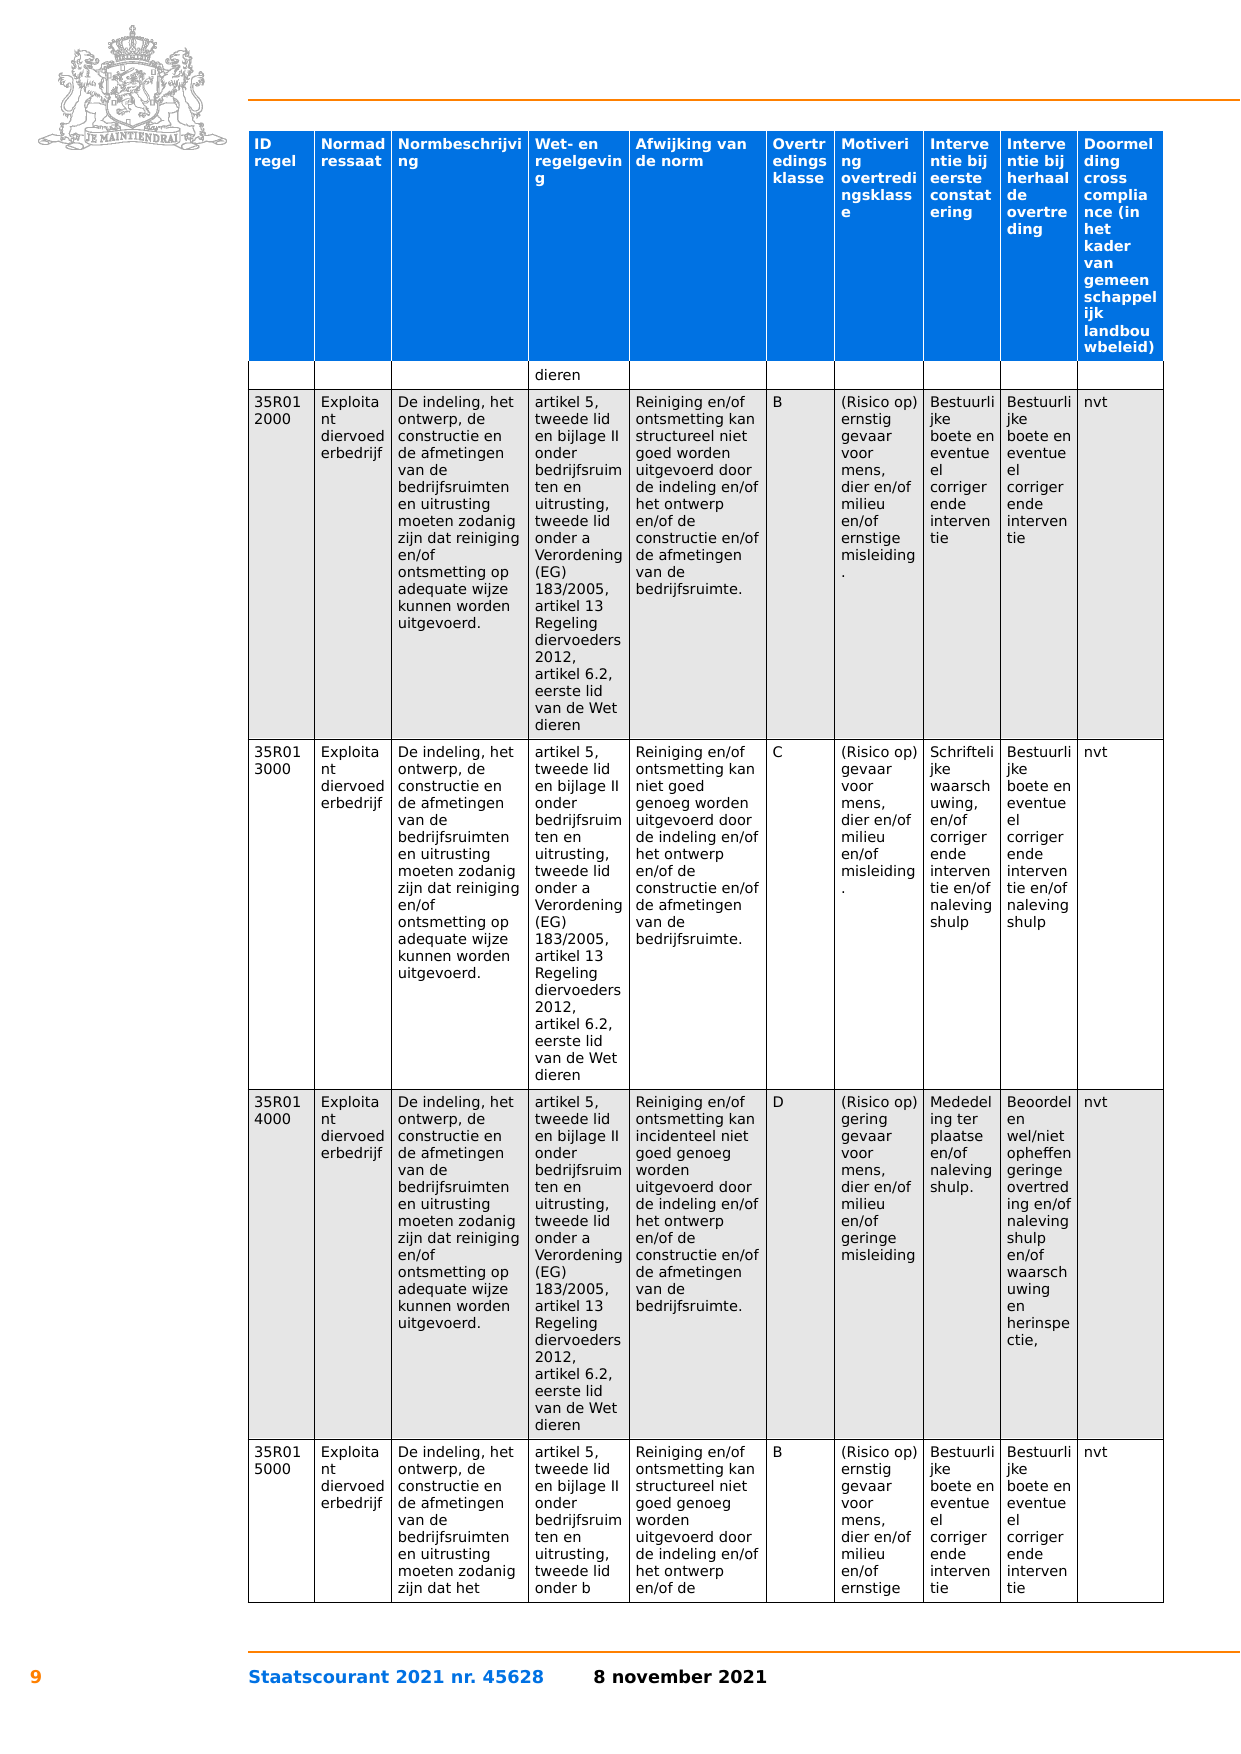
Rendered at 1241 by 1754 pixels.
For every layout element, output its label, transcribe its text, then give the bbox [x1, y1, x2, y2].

table_header Motivering overtredingsklasse [835, 131, 923, 361]
table_header Afwijking van de norm [630, 131, 766, 361]
table_cell (Risico op) ernstig gevaar voor mens, dier en/of milieu en/of ernstige [835, 1440, 923, 1602]
table_cell 35R013000 [249, 740, 314, 1088]
table_header Interventie bij herhaalde overtreding [1001, 131, 1077, 361]
table_cell [1078, 362, 1163, 388]
table_cell [392, 362, 528, 388]
table_header Wet- en regelgeving [529, 131, 629, 361]
table_cell Beoordelen wel/niet opheffen geringe overtreding en/of nalevingshulp en/of waarschuwing en herinspectie, [1001, 1090, 1077, 1438]
table_cell C [767, 740, 834, 1088]
table_cell Exploitant diervoederbedrijf [315, 390, 391, 738]
table_header Overtredingsklasse [767, 131, 834, 361]
table_cell Reiniging en/of ontsmetting kan structureel niet goed genoeg worden uitgevoerd door de indeling en/of het ontwerp en/of de [630, 1440, 766, 1602]
table_cell Exploitant diervoederbedrijf [315, 1090, 391, 1438]
table_cell nvt [1078, 390, 1163, 738]
table_cell [767, 362, 834, 388]
table_cell B [767, 390, 834, 738]
table_header Normbeschrijving [392, 131, 528, 361]
table_cell Bestuurlijke boete en eventueel corrigerende interventie [924, 390, 1000, 738]
picture [38, 25, 227, 150]
table_cell dieren [529, 362, 629, 388]
table_cell 35R015000 [249, 1440, 314, 1602]
table_cell nvt [1078, 1090, 1163, 1438]
table_cell D [767, 1090, 834, 1438]
table_cell Reiniging en/of ontsmetting kan niet goed genoeg worden uitgevoerd door de indeling en/of het ontwerp en/of de constructie en/of de afmetingen van de bedrijfsruimte. [630, 740, 766, 1088]
table_cell [630, 362, 766, 388]
table_cell B [767, 1440, 834, 1602]
table_cell [835, 362, 923, 388]
table_cell De indeling, het ontwerp, de constructie en de afmetingen van de bedrijfsruimten en uitrusting moeten zodanig zijn dat het [392, 1440, 528, 1602]
table_cell Bestuurlijke boete en eventueel corrigerende interventie [1001, 390, 1077, 738]
table_cell De indeling, het ontwerp, de constructie en de afmetingen van de bedrijfsruimten en uitrusting moeten zodanig zijn dat reiniging en/of ontsmetting op adequate wijze kunnen worden uitgevoerd. [392, 1090, 528, 1438]
table_cell [249, 362, 314, 388]
table_cell 35R012000 [249, 390, 314, 738]
table_cell De indeling, het ontwerp, de constructie en de afmetingen van de bedrijfsruimten en uitrusting moeten zodanig zijn dat reiniging en/of ontsmetting op adequate wijze kunnen worden uitgevoerd. [392, 740, 528, 1088]
table_header Normadressaat [315, 131, 391, 361]
table_header Interventie bij eerste constatering [924, 131, 1000, 361]
table_cell [315, 362, 391, 388]
table_cell artikel 5, tweede lid en bijlage II onder bedrijfsruimten en uitrusting, tweede lid onder a Verordening (EG) 183/2005, artikel 13 Regeling diervoeders 2012, artikel 6.2, eerste lid van de Wet dieren [529, 390, 629, 738]
table_cell Exploitant diervoederbedrijf [315, 740, 391, 1088]
table_cell Mededeling ter plaatse en/of nalevingshulp. [924, 1090, 1000, 1438]
table_cell artikel 5, tweede lid en bijlage II onder bedrijfsruimten en uitrusting, tweede lid onder b [529, 1440, 629, 1602]
table_cell Reiniging en/of ontsmetting kan incidenteel niet goed genoeg worden uitgevoerd door de indeling en/of het ontwerp en/of de constructie en/of de afmetingen van de bedrijfsruimte. [630, 1090, 766, 1438]
table_cell Bestuurlijke boete en eventueel corrigerende interventie [1001, 1440, 1077, 1602]
table_header ID regel [249, 131, 314, 361]
table_cell Reiniging en/of ontsmetting kan structureel niet goed worden uitgevoerd door de indeling en/of het ontwerp en/of de constructie en/of de afmetingen van de bedrijfsruimte. [630, 390, 766, 738]
table_cell (Risico op) gevaar voor mens, dier en/of milieu en/of misleiding. [835, 740, 923, 1088]
table_cell Bestuurlijke boete en eventueel corrigerende interventie en/of nalevingshulp [1001, 740, 1077, 1088]
table_cell artikel 5, tweede lid en bijlage II onder bedrijfsruimten en uitrusting, tweede lid onder a Verordening (EG) 183/2005, artikel 13 Regeling diervoeders 2012, artikel 6.2, eerste lid van de Wet dieren [529, 1090, 629, 1438]
table_cell nvt [1078, 740, 1163, 1088]
table_header Doormelding cross compliance (in het kader van gemeenschappelijk landbouwbeleid) [1078, 131, 1163, 361]
table_cell nvt [1078, 1440, 1163, 1602]
table_cell Schriftelijke waarschuwing, en/of corrigerende interventie en/of nalevingshulp [924, 740, 1000, 1088]
table_cell De indeling, het ontwerp, de constructie en de afmetingen van de bedrijfsruimten en uitrusting moeten zodanig zijn dat reiniging en/of ontsmetting op adequate wijze kunnen worden uitgevoerd. [392, 390, 528, 738]
table_cell Bestuurlijke boete en eventueel corrigerende interventie [924, 1440, 1000, 1602]
table_cell (Risico op) gering gevaar voor mens, dier en/of milieu en/of geringe misleiding [835, 1090, 923, 1438]
table_cell artikel 5, tweede lid en bijlage II onder bedrijfsruimten en uitrusting, tweede lid onder a Verordening (EG) 183/2005, artikel 13 Regeling diervoeders 2012, artikel 6.2, eerste lid van de Wet dieren [529, 740, 629, 1088]
table_cell (Risico op) ernstig gevaar voor mens, dier en/of milieu en/of ernstige misleiding. [835, 390, 923, 738]
table_cell Exploitant diervoederbedrijf [315, 1440, 391, 1602]
table_cell 35R014000 [249, 1090, 314, 1438]
table_cell [924, 362, 1000, 388]
